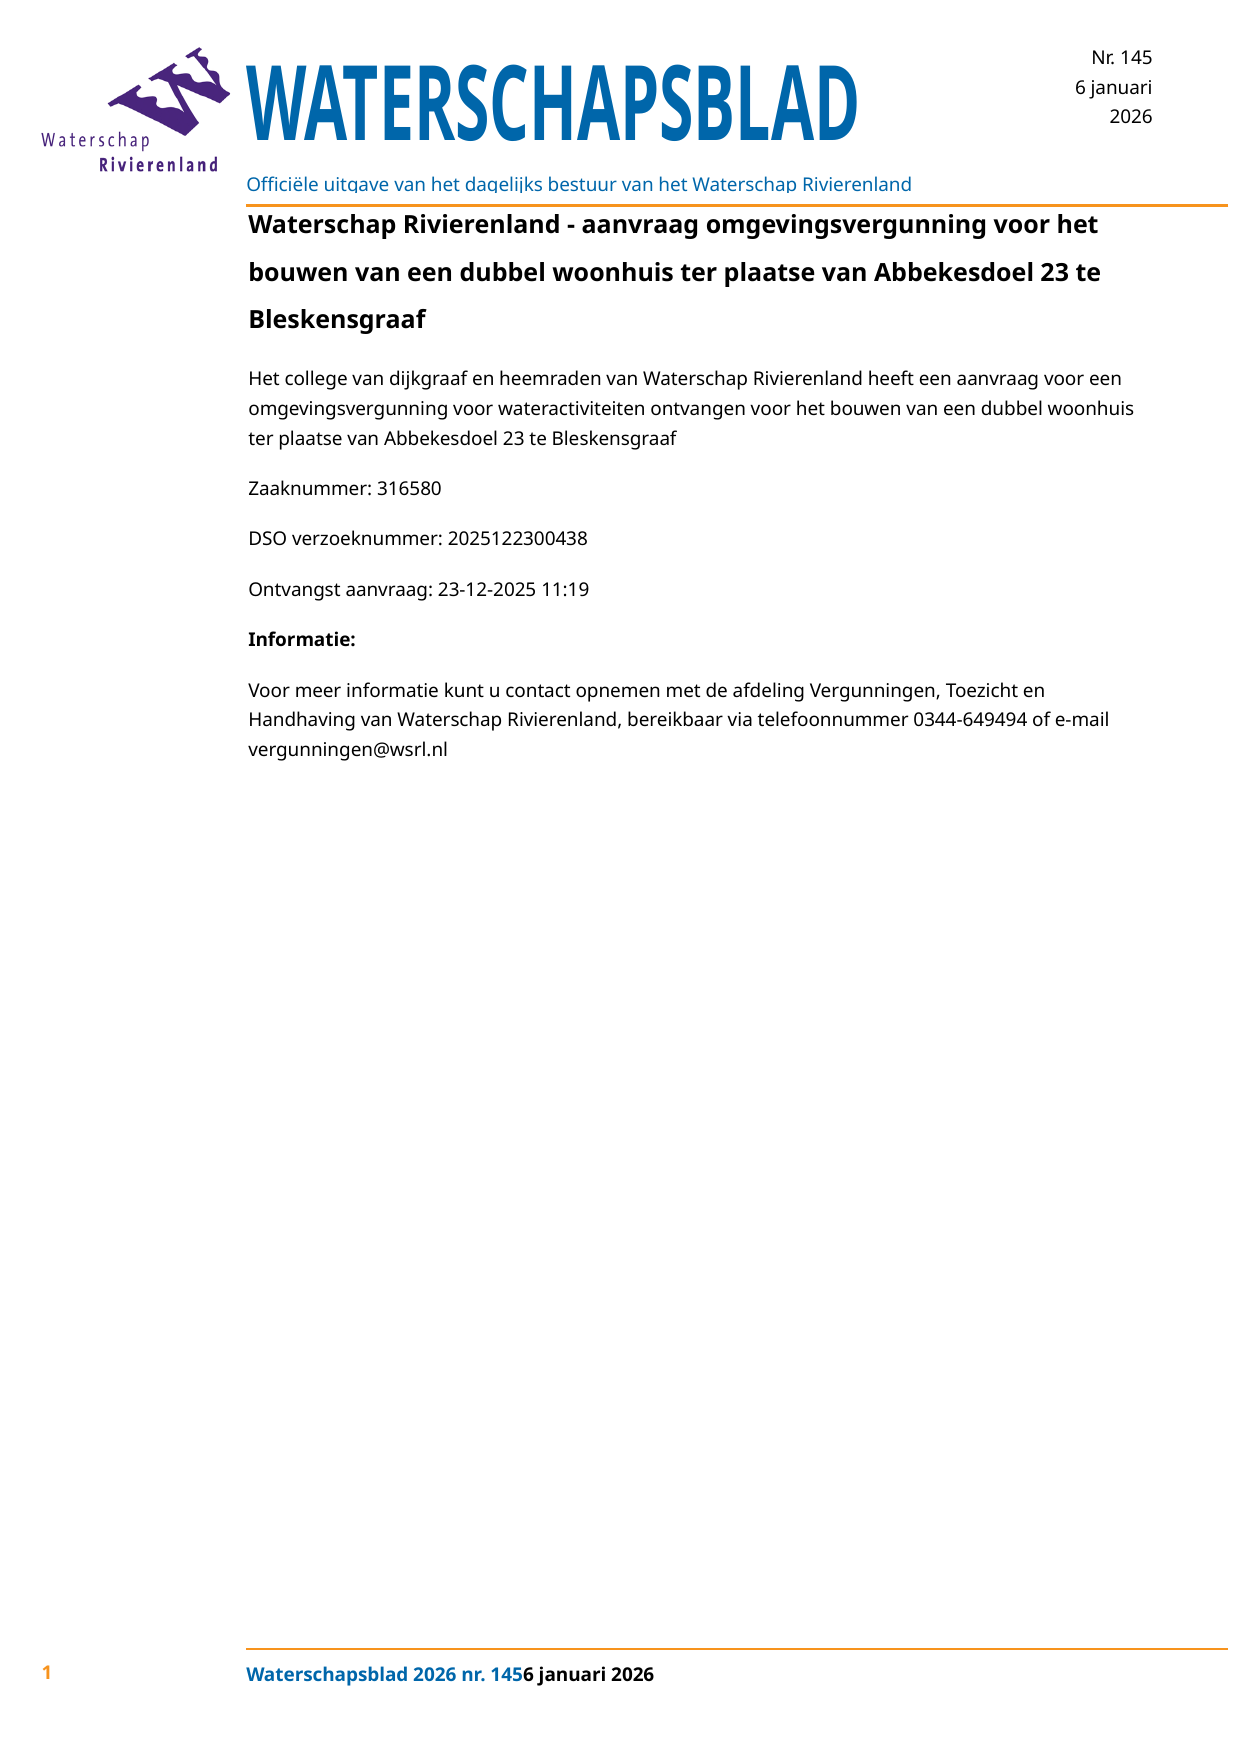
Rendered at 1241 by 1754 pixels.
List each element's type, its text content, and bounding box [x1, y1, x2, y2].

text Het college van dijkgraaf en heemraden van Waterschap Rivierenland heeft een aanvraag voor een omgevingsvergunning voor wateractiviteiten ontvangen voor het bouwen van een dubbel woonhuis ter plaatse van Abbekesdoel 23 te Bleskensgraaf [248, 366, 1152, 450]
picture [41, 47, 231, 172]
text Waterschap Rivierenland - aanvraag omgevingsvergunning voor het bouwen van een dubbel woonhuis ter plaatse van Abbekesdoel 23 te Bleskensgraaf [248, 207, 1152, 336]
text DSO verzoeknummer: 2025122300438 [248, 526, 1152, 551]
text Voor meer informatie kunt u contact opnemen met de afdeling Vergunningen, Toezicht en Handhaving van Waterschap Rivierenland, bereikbaar via telefoonnummer 0344-649494 of e-mail vergunningen@wsrl.nl [248, 677, 1152, 762]
text Informatie: [248, 626, 1152, 652]
text Ontvangst aanvraag: 23-12-2025 11:19 [248, 576, 1152, 602]
text Zaaknummer: 316580 [248, 475, 1152, 501]
